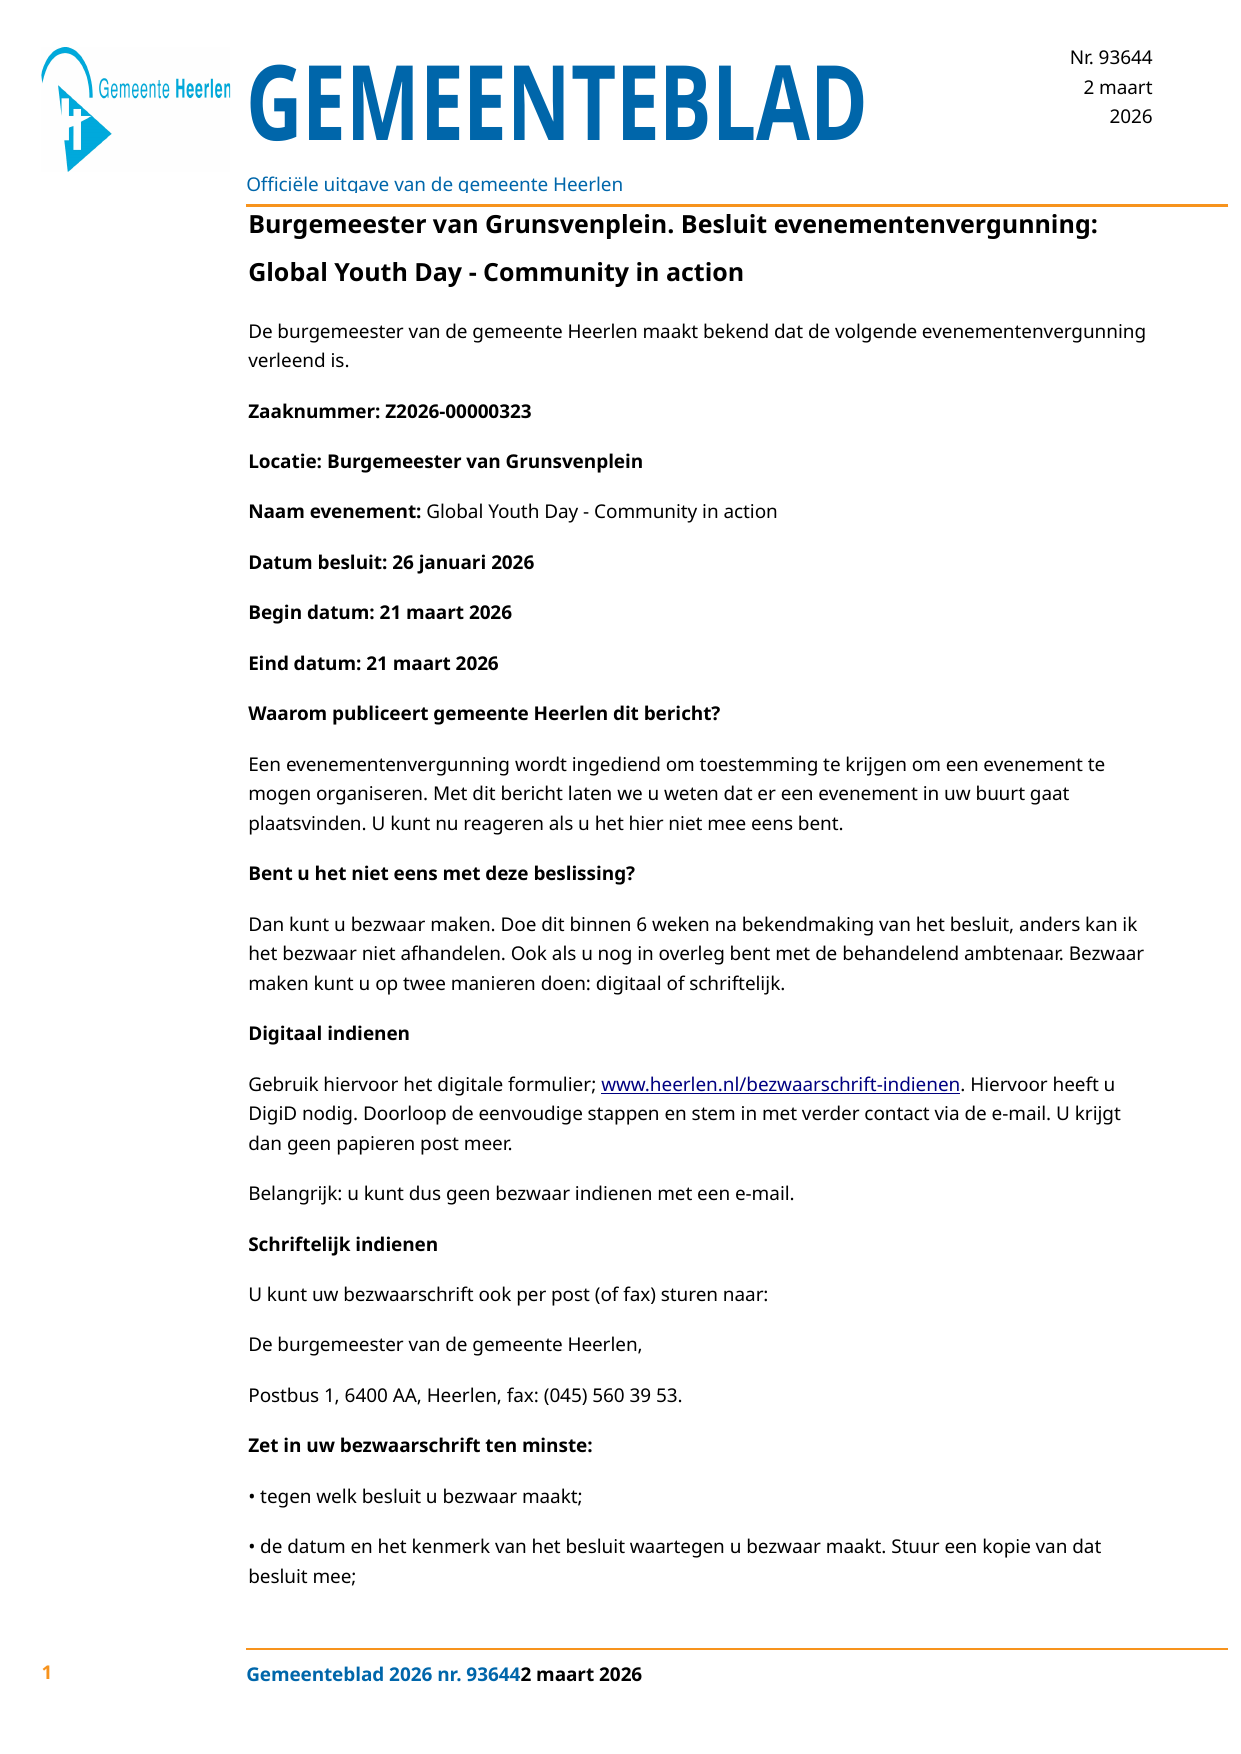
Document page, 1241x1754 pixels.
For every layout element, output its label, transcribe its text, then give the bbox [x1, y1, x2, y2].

text Belangrijk: u kunt dus geen bezwaar indienen met een e-mail. [248, 1180, 1152, 1206]
text • de datum en het kenmerk van het besluit waartegen u bezwaar maakt. Stuur een kopie van dat besluit mee; [248, 1533, 1152, 1589]
text Locatie: Burgemeester van Grunsvenplein [248, 448, 1152, 474]
text Bent u het niet eens met deze beslissing? [248, 860, 1152, 886]
text Zet in uw bezwaarschrift ten minste: [248, 1432, 1152, 1458]
text Naam evenement: Global Youth Day - Community in action [248, 499, 1152, 524]
picture [41, 47, 231, 172]
text Burgemeester van Grunsvenplein. Besluit evenementenvergunning: Global Youth Day - Community in action [248, 207, 1152, 288]
text • tegen welk besluit u bezwaar maakt; [248, 1483, 1152, 1509]
text Dan kunt u bezwaar maken. Doe dit binnen 6 weken na bekendmaking van het besluit, anders kan ik het bezwaar niet afhandelen. Ook als u nog in overleg bent met de behandelend ambtenaar. Bezwaar maken kunt u op twee manieren doen: digitaal of schriftelijk. [248, 911, 1152, 996]
text Gebruik hiervoor het digitale formulier; www.heerlen.nl/bezwaarschrift-indienen. Hiervoor heeft u DigiD nodig. Doorloop de eenvoudige stappen en stem in met verder contact via de e-mail. U krijgt dan geen papieren post meer. [248, 1071, 1152, 1156]
text U kunt uw bezwaarschrift ook per post (of fax) sturen naar: [248, 1281, 1152, 1307]
text Zaaknummer: Z2026-00000323 [248, 398, 1152, 424]
text De burgemeester van de gemeente Heerlen, [248, 1332, 1152, 1357]
picture [41, 47, 59, 70]
text Digitaal indienen [248, 1020, 1152, 1046]
text Een evenementenvergunning wordt ingediend om toestemming te krijgen om een evenement te mogen organiseren. Met dit bericht laten we u weten dat er een evenement in uw buurt gaat plaatsvinden. U kunt nu reageren als u het hier niet mee eens bent. [248, 751, 1152, 836]
text Waarom publiceert gemeente Heerlen dit bericht? [248, 700, 1152, 726]
text De burgemeester van de gemeente Heerlen maakt bekend dat de volgende evenementenvergunning verleend is. [248, 318, 1152, 373]
text Begin datum: 21 maart 2026 [248, 599, 1152, 625]
text Eind datum: 21 maart 2026 [248, 650, 1152, 676]
text Schriftelijk indienen [248, 1231, 1152, 1257]
text Datum besluit: 26 januari 2026 [248, 549, 1152, 575]
text Postbus 1, 6400 AA, Heerlen, fax: (045) 560 39 53. [248, 1382, 1152, 1408]
